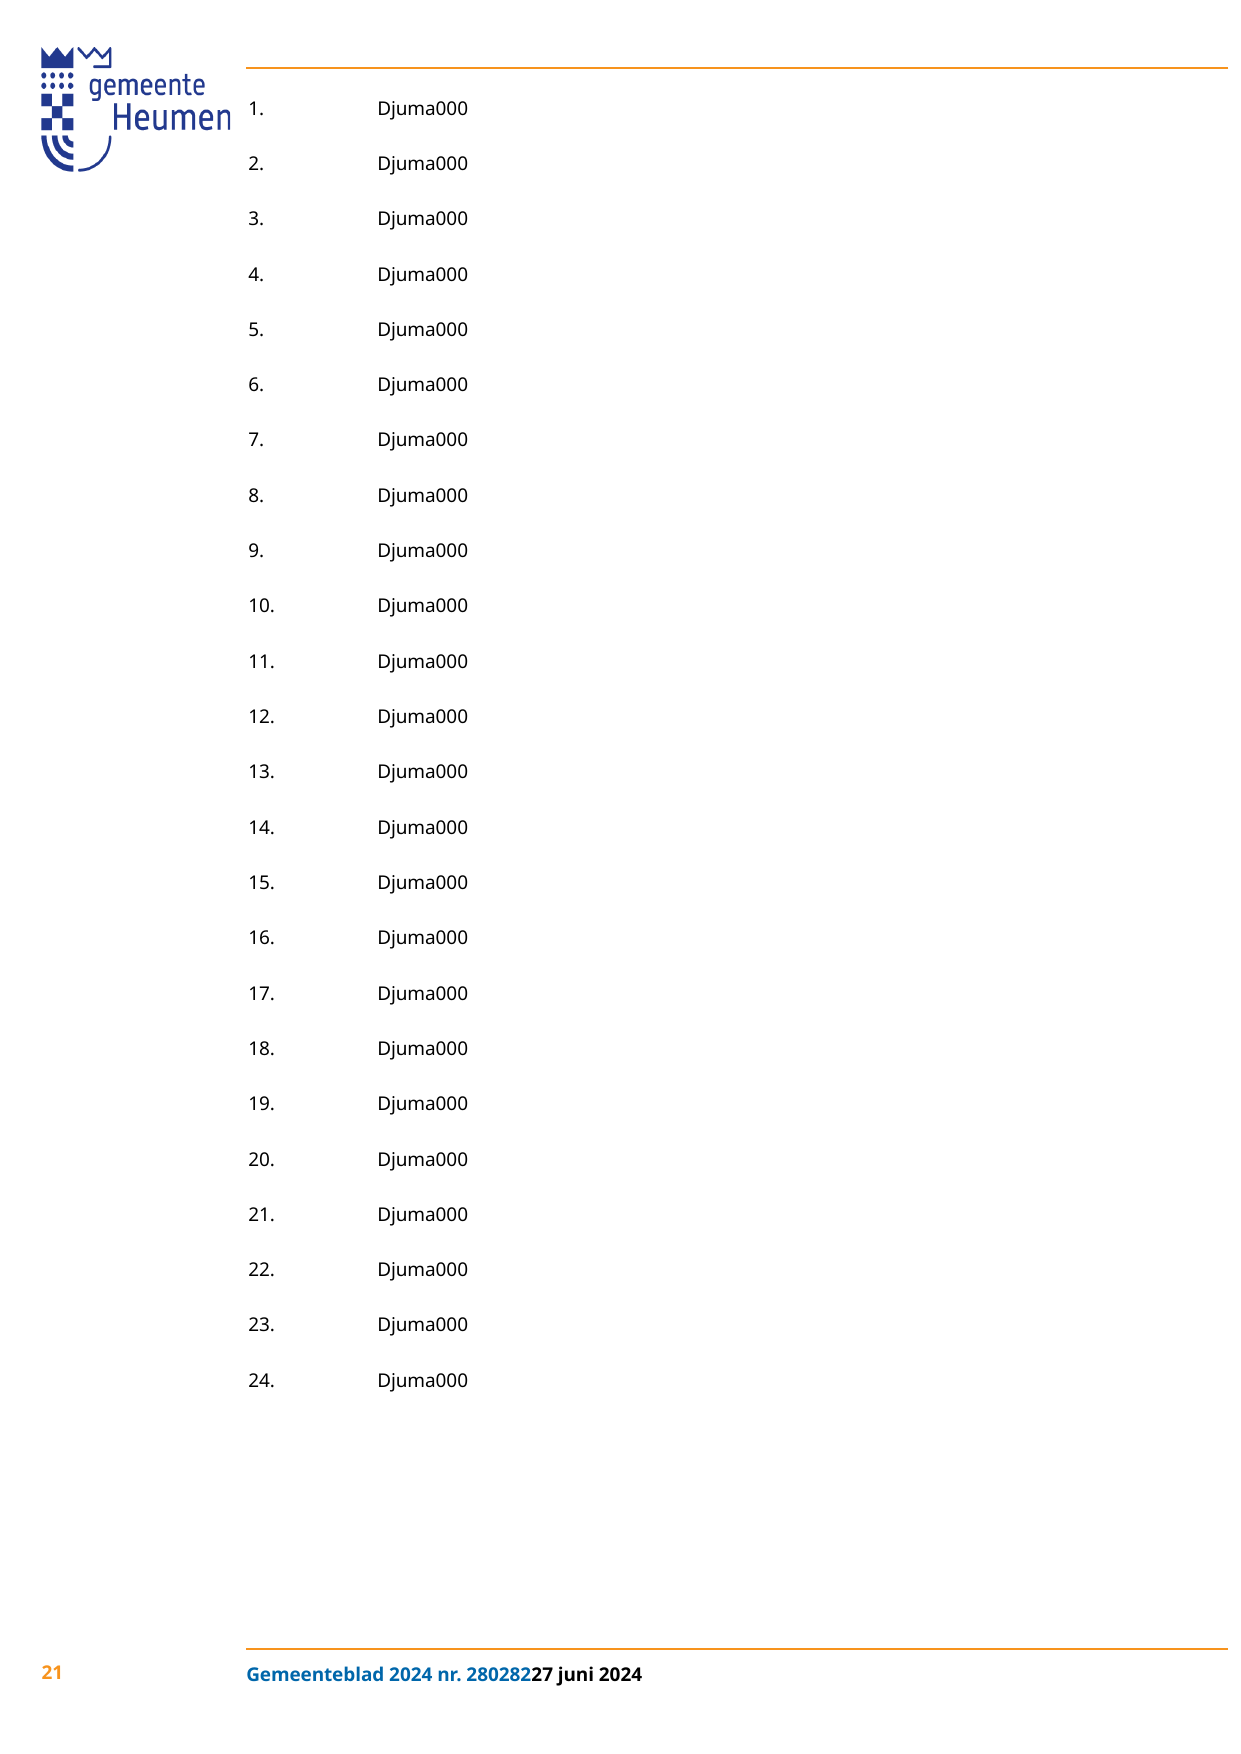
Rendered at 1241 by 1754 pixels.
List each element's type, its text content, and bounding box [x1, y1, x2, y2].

table_cell Djuma000 [377, 1035, 506, 1090]
table_cell [1023, 1146, 1152, 1201]
table_cell 16. [248, 925, 377, 980]
table_cell [506, 759, 635, 814]
table_cell [894, 1035, 1022, 1090]
table_cell [1023, 371, 1152, 427]
table_cell [764, 1201, 893, 1256]
table_cell [635, 1312, 764, 1367]
table_cell [1023, 95, 1152, 150]
table_cell [506, 593, 635, 648]
table_cell [1023, 869, 1152, 924]
table_cell [894, 427, 1022, 482]
table_cell [506, 261, 635, 316]
table_cell [764, 95, 893, 150]
table_cell [506, 1090, 635, 1146]
table_cell 13. [248, 759, 377, 814]
table_cell Djuma000 [377, 316, 506, 371]
table_cell [1023, 150, 1152, 205]
table_cell [1023, 814, 1152, 869]
table_cell [1023, 703, 1152, 758]
table_cell [764, 205, 893, 261]
table_cell [894, 371, 1022, 427]
table_cell Djuma000 [377, 261, 506, 316]
table_cell Djuma000 [377, 1146, 506, 1201]
table_cell Djuma000 [377, 703, 506, 758]
table_cell [506, 1367, 635, 1422]
table_cell [894, 703, 1022, 758]
table_cell 23. [248, 1312, 377, 1367]
table_cell [764, 593, 893, 648]
table_cell [894, 759, 1022, 814]
table_cell 14. [248, 814, 377, 869]
table_cell Djuma000 [377, 205, 506, 261]
table_cell 3. [248, 205, 377, 261]
table_cell [635, 703, 764, 758]
table_cell [894, 1090, 1022, 1146]
table_cell [764, 316, 893, 371]
table_cell [506, 980, 635, 1035]
table_cell [1023, 1090, 1152, 1146]
table_cell [1023, 261, 1152, 316]
table_cell 2. [248, 150, 377, 205]
table_cell [506, 648, 635, 703]
table_cell [764, 814, 893, 869]
table_cell 21. [248, 1201, 377, 1256]
table_cell [894, 537, 1022, 593]
table_cell [635, 1201, 764, 1256]
table_cell 19. [248, 1090, 377, 1146]
table_cell [894, 316, 1022, 371]
table_cell [635, 1256, 764, 1312]
table_cell [635, 925, 764, 980]
table_cell [1023, 980, 1152, 1035]
table_cell 22. [248, 1256, 377, 1312]
table_cell [764, 1090, 893, 1146]
table_cell [894, 925, 1022, 980]
table_cell [635, 1035, 764, 1090]
table_cell [764, 537, 893, 593]
table_cell [764, 1367, 893, 1422]
table_cell [506, 869, 635, 924]
table_cell 15. [248, 869, 377, 924]
table_cell [506, 925, 635, 980]
table_cell 4. [248, 261, 377, 316]
table_cell Djuma000 [377, 1367, 506, 1422]
table_cell [1023, 427, 1152, 482]
table_cell 11. [248, 648, 377, 703]
table_cell [764, 703, 893, 758]
table_cell Djuma000 [377, 482, 506, 537]
picture [41, 47, 231, 172]
table_cell [506, 1256, 635, 1312]
table_cell Djuma000 [377, 95, 506, 150]
table_cell [506, 1312, 635, 1367]
table_cell [764, 925, 893, 980]
table_cell Djuma000 [377, 593, 506, 648]
table_cell [506, 150, 635, 205]
table_cell [894, 205, 1022, 261]
table_cell [506, 316, 635, 371]
table_cell [506, 371, 635, 427]
table_cell 9. [248, 537, 377, 593]
table_cell [764, 482, 893, 537]
table_cell [635, 980, 764, 1035]
table_cell [1023, 1035, 1152, 1090]
table_cell [506, 703, 635, 758]
table_cell 7. [248, 427, 377, 482]
table_cell 6. [248, 371, 377, 427]
table_cell [894, 869, 1022, 924]
table_cell [635, 648, 764, 703]
table_cell [1023, 925, 1152, 980]
table_cell [635, 1367, 764, 1422]
table_cell [764, 759, 893, 814]
table_cell [894, 482, 1022, 537]
table_cell [506, 427, 635, 482]
table_cell [764, 427, 893, 482]
table_cell [894, 1367, 1022, 1422]
table_cell Djuma000 [377, 980, 506, 1035]
table_cell [894, 648, 1022, 703]
table_cell [894, 1312, 1022, 1367]
table_cell [506, 1035, 635, 1090]
table_cell [506, 205, 635, 261]
table_cell [894, 150, 1022, 205]
table_cell Djuma000 [377, 427, 506, 482]
table_cell [635, 593, 764, 648]
table_cell [635, 482, 764, 537]
table_cell [1023, 205, 1152, 261]
table_cell Djuma000 [377, 1256, 506, 1312]
table_cell Djuma000 [377, 1312, 506, 1367]
table_cell [764, 150, 893, 205]
table_cell Djuma000 [377, 869, 506, 924]
table_cell Djuma000 [377, 1201, 506, 1256]
table_cell Djuma000 [377, 814, 506, 869]
table_cell 18. [248, 1035, 377, 1090]
table_cell Djuma000 [377, 537, 506, 593]
table_cell [635, 1146, 764, 1201]
table_cell [635, 95, 764, 150]
table_cell [894, 261, 1022, 316]
table_cell [1023, 593, 1152, 648]
table_cell 10. [248, 593, 377, 648]
table_cell [635, 371, 764, 427]
table_cell [764, 261, 893, 316]
table_cell Djuma000 [377, 1090, 506, 1146]
table_cell [506, 814, 635, 869]
table_cell 12. [248, 703, 377, 758]
table_cell 24. [248, 1367, 377, 1422]
table_cell [1023, 759, 1152, 814]
table_cell [635, 316, 764, 371]
table_cell [764, 1146, 893, 1201]
table_cell [1023, 1256, 1152, 1312]
table_cell [635, 427, 764, 482]
table_cell [764, 371, 893, 427]
table_cell [635, 205, 764, 261]
table_cell [1023, 316, 1152, 371]
table_cell 5. [248, 316, 377, 371]
table_cell 17. [248, 980, 377, 1035]
table_cell [635, 869, 764, 924]
table_cell 8. [248, 482, 377, 537]
table_cell Djuma000 [377, 759, 506, 814]
table_cell [894, 814, 1022, 869]
table_cell [764, 980, 893, 1035]
table_cell 1. [248, 95, 377, 150]
table_cell [635, 537, 764, 593]
table_cell Djuma000 [377, 371, 506, 427]
table_cell [764, 648, 893, 703]
table_cell [764, 1035, 893, 1090]
table_cell [764, 1256, 893, 1312]
table_cell [894, 980, 1022, 1035]
table_cell [1023, 537, 1152, 593]
table_cell [506, 95, 635, 150]
table_cell [635, 1090, 764, 1146]
table_cell [894, 1256, 1022, 1312]
table_cell [764, 1312, 893, 1367]
table_cell Djuma000 [377, 648, 506, 703]
table_cell [894, 1201, 1022, 1256]
table_cell [635, 150, 764, 205]
table_cell [635, 759, 764, 814]
table_cell [764, 869, 893, 924]
table_cell [894, 95, 1022, 150]
table_cell [506, 1146, 635, 1201]
table_cell Djuma000 [377, 925, 506, 980]
table_cell [894, 593, 1022, 648]
table_cell [1023, 1367, 1152, 1422]
table_cell [1023, 648, 1152, 703]
table_cell [506, 482, 635, 537]
table_cell [1023, 482, 1152, 537]
table_cell [1023, 1201, 1152, 1256]
table_cell [506, 537, 635, 593]
table_cell [635, 814, 764, 869]
table_cell [1023, 1312, 1152, 1367]
table_cell Djuma000 [377, 150, 506, 205]
table_cell 20. [248, 1146, 377, 1201]
table_cell [506, 1201, 635, 1256]
table_cell [635, 261, 764, 316]
table_cell [894, 1146, 1022, 1201]
